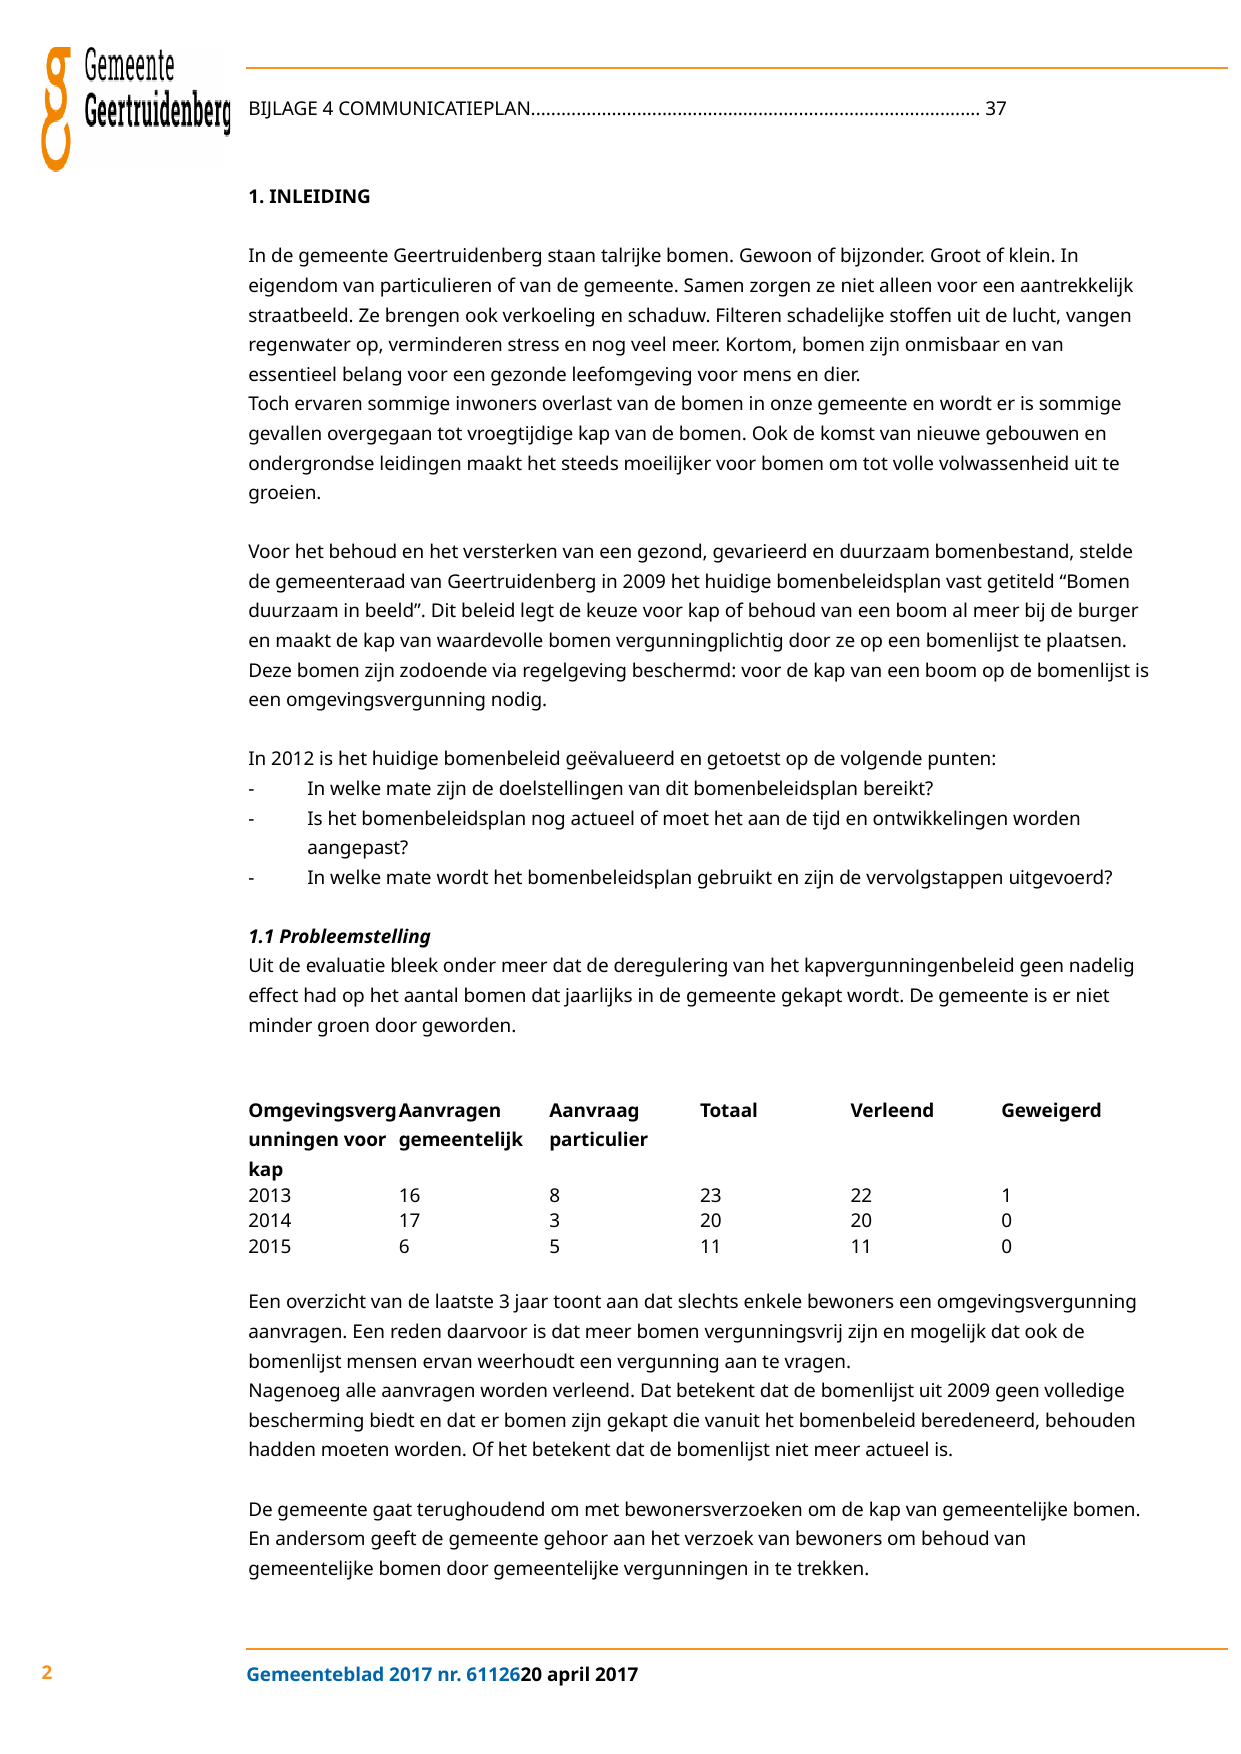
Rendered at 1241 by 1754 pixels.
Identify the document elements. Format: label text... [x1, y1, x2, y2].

table_cell 20 [700, 1208, 850, 1233]
table_cell 3 [549, 1208, 700, 1233]
table_cell 11 [850, 1233, 1001, 1259]
table_cell 5 [549, 1233, 700, 1259]
table_header Aanvragen gemeentelijk [399, 1097, 549, 1182]
picture [41, 47, 231, 172]
list Is het bomenbeleidsplan nog actueel of moet het aan de tijd en ontwikkelingen worden aangepast? [248, 805, 1152, 860]
table_cell 23 [700, 1182, 850, 1207]
list In welke mate wordt het bomenbeleidsplan gebruikt en zijn de vervolgstappen uitgevoerd? [248, 864, 1152, 890]
text 1.1 Probleemstelling [248, 923, 1152, 949]
table_cell 2013 [248, 1182, 398, 1207]
text In 2012 is het huidige bomenbeleid geëvalueerd en getoetst op de volgende punten: [248, 746, 1152, 771]
text Nagenoeg alle aanvragen worden verleend. Dat betekent dat de bomenlijst uit 2009 geen volledige bescherming biedt en dat er bomen zijn gekapt die vanuit het bomenbeleid beredeneerd, behouden hadden moeten worden. Of het betekent dat de bomenlijst niet meer actueel is. [248, 1377, 1152, 1462]
table_cell 1 [1001, 1182, 1152, 1207]
text BIJLAGE 4 COMMUNICATIEPLAN......................................................................................... 37 [248, 95, 1152, 121]
text Een overzicht van de laatste 3 jaar toont aan dat slechts enkele bewoners een omgevingsvergunning aanvragen. Een reden daarvoor is dat meer bomen vergunningsvrij zijn en mogelijk dat ook de bomenlijst mensen ervan weerhoudt een vergunning aan te vragen. [248, 1289, 1152, 1373]
table_cell 0 [1001, 1233, 1152, 1259]
text 1. INLEIDING [248, 183, 1152, 209]
table_header Totaal [700, 1097, 850, 1182]
table_header Verleend [850, 1097, 1001, 1182]
text Voor het behoud en het versterken van een gezond, gevarieerd en duurzaam bomenbestand, stelde de gemeenteraad van Geertruidenberg in 2009 het huidige bomenbeleidsplan vast getiteld “Bomen duurzaam in beeld”. Dit beleid legt de keuze voor kap of behoud van een boom al meer bij de burger en maakt de kap van waardevolle bomen vergunningplichtig door ze op een bomenlijst te plaatsen. Deze bomen zijn zodoende via regelgeving beschermd: voor de kap van een boom op de bomenlijst is een omgevingsvergunning nodig. [248, 538, 1152, 712]
text Uit de evaluatie bleek onder meer dat de deregulering van het kapvergunningenbeleid geen nadelig effect had op het aantal bomen dat jaarlijks in de gemeente gekapt wordt. De gemeente is er niet minder groen door geworden. [248, 953, 1152, 1038]
table_header Geweigerd [1001, 1097, 1152, 1182]
table_cell 6 [399, 1233, 549, 1259]
table_cell 20 [850, 1208, 1001, 1233]
table_header Aanvraag particulier [549, 1097, 700, 1182]
table_cell 2015 [248, 1233, 398, 1259]
text De gemeente gaat terughoudend om met bewonersverzoeken om de kap van gemeentelijke bomen. En andersom geeft de gemeente gehoor aan het verzoek van bewoners om behoud van gemeentelijke bomen door gemeentelijke vergunningen in te trekken. [248, 1496, 1152, 1581]
table_cell 8 [549, 1182, 700, 1207]
table_cell 17 [399, 1208, 549, 1233]
text In de gemeente Geertruidenberg staan talrijke bomen. Gewoon of bijzonder. Groot of klein. In eigendom van particulieren of van de gemeente. Samen zorgen ze niet alleen voor een aantrekkelijk straatbeeld. Ze brengen ook verkoeling en schaduw. Filteren schadelijke stoffen uit de lucht, vangen regenwater op, verminderen stress en nog veel meer. Kortom, bomen zijn onmisbaar en van essentieel belang voor een gezonde leefomgeving voor mens en dier. [248, 243, 1152, 387]
table_cell 2014 [248, 1208, 398, 1233]
table_cell 16 [399, 1182, 549, 1207]
table_header Omgevingsvergunningen voor kap [248, 1097, 398, 1182]
table_cell 22 [850, 1182, 1001, 1207]
table_cell 11 [700, 1233, 850, 1259]
table_cell 0 [1001, 1208, 1152, 1233]
list In welke mate zijn de doelstellingen van dit bomenbeleidsplan bereikt? [248, 775, 1152, 801]
text Toch ervaren sommige inwoners overlast van de bomen in onze gemeente en wordt er is sommige gevallen overgegaan tot vroegtijdige kap van de bomen. Ook de komst van nieuwe gebouwen en ondergrondse leidingen maakt het steeds moeilijker voor bomen om tot volle volwassenheid uit te groeien. [248, 391, 1152, 505]
